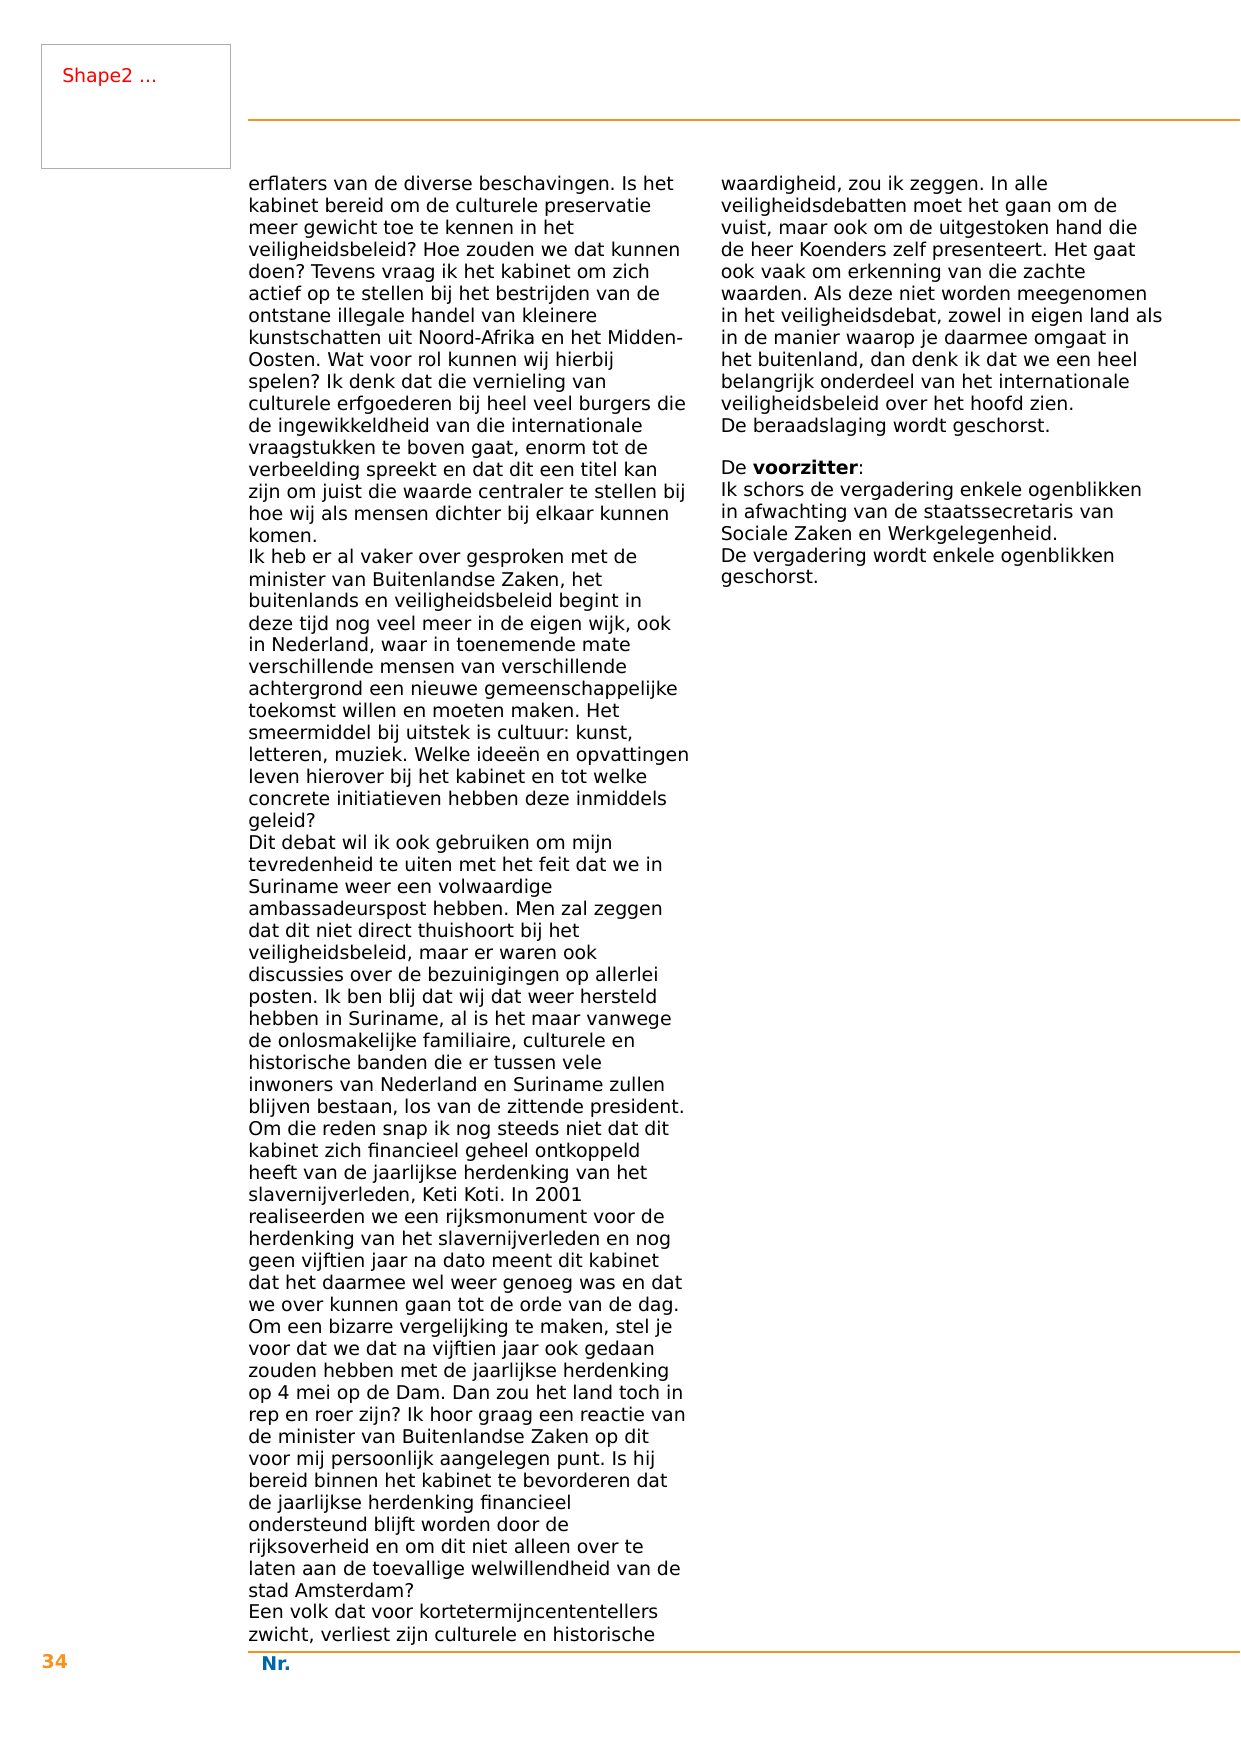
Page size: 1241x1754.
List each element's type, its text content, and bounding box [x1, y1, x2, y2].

text waardigheid, zou ik zeggen. In alle veiligheidsdebatten moet het gaan om de vuist, maar ook om de uitgestoken hand die de heer Koenders zelf presenteert. Het gaat ook vaak om erkenning van die zachte waarden. Als deze niet worden meegenomen in het veiligheidsdebat, zowel in eigen land als in de manier waarop je daarmee omgaat in het buitenland, dan denk ik dat we een heel belangrijk onderdeel van het internationale veiligheidsbeleid over het hoofd zien. [721, 173, 1163, 414]
text Een volk dat voor kortetermijncententellers zwicht, verliest zijn culturele en historische [248, 1601, 691, 1645]
text De beraadslaging wordt geschorst. [721, 414, 1163, 437]
text De voorzitter: [721, 457, 1163, 478]
text Ik schors de vergadering enkele ogenblikken in afwachting van de staatssecretaris van Sociale Zaken en Werkgelegenheid. [721, 478, 1163, 544]
text Dit debat wil ik ook gebruiken om mijn tevredenheid te uiten met het feit dat we in Suriname weer een volwaardige ambassadeurspost hebben. Men zal zeggen dat dit niet direct thuishoort bij het veiligheidsbeleid, maar er waren ook discussies over de bezuinigingen op allerlei posten. Ik ben blij dat wij dat weer hersteld hebben in Suriname, al is het maar vanwege de onlosmakelijke familiaire, culturele en historische banden die er tussen vele inwoners van Nederland en Suriname zullen blijven bestaan, los van de zittende president. [248, 832, 691, 1118]
text Ik heb er al vaker over gesproken met de minister van Buitenlandse Zaken, het buitenlands en veiligheidsbeleid begint in deze tijd nog veel meer in de eigen wijk, ook in Nederland, waar in toenemende mate verschillende mensen van verschillende achtergrond een nieuwe gemeenschappelijke toekomst willen en moeten maken. Het smeermiddel bij uitstek is cultuur: kunst, letteren, muziek. Welke ideeën en opvattingen leven hierover bij het kabinet en tot welke concrete initiatieven hebben deze inmiddels geleid? [248, 546, 691, 832]
text erflaters van de diverse beschavingen. Is het kabinet bereid om de culturele preservatie meer gewicht toe te kennen in het veiligheidsbeleid? Hoe zouden we dat kunnen doen? Tevens vraag ik het kabinet om zich actief op te stellen bij het bestrijden van de ontstane illegale handel van kleinere kunstschatten uit Noord-Afrika en het Midden-Oosten. Wat voor rol kunnen wij hierbij spelen? Ik denk dat die vernieling van culturele erfgoederen bij heel veel burgers die de ingewikkeldheid van die internationale vraagstukken te boven gaat, enorm tot de verbeelding spreekt en dat dit een titel kan zijn om juist die waarde centraler te stellen bij hoe wij als mensen dichter bij elkaar kunnen komen. [248, 173, 691, 546]
text De vergadering wordt enkele ogenblikken geschorst. [721, 544, 1163, 588]
text Om die reden snap ik nog steeds niet dat dit kabinet zich financieel geheel ontkoppeld heeft van de jaarlijkse herdenking van het slavernijverleden, Keti Koti. In 2001 realiseerden we een rijksmonument voor de herdenking van het slavernijverleden en nog geen vijftien jaar na dato meent dit kabinet dat het daarmee wel weer genoeg was en dat we over kunnen gaan tot de orde van de dag. Om een bizarre vergelijking te maken, stel je voor dat we dat na vijftien jaar ook gedaan zouden hebben met de jaarlijkse herdenking op 4 mei op de Dam. Dan zou het land toch in rep en roer zijn? Ik hoor graag een reactie van de minister van Buitenlandse Zaken op dit voor mij persoonlijk aangelegen punt. Is hij bereid binnen het kabinet te bevorderen dat de jaarlijkse herdenking financieel ondersteund blijft worden door de rijksoverheid en om dit niet alleen over te laten aan de toevallige welwillendheid van de stad Amsterdam? [248, 1118, 691, 1601]
